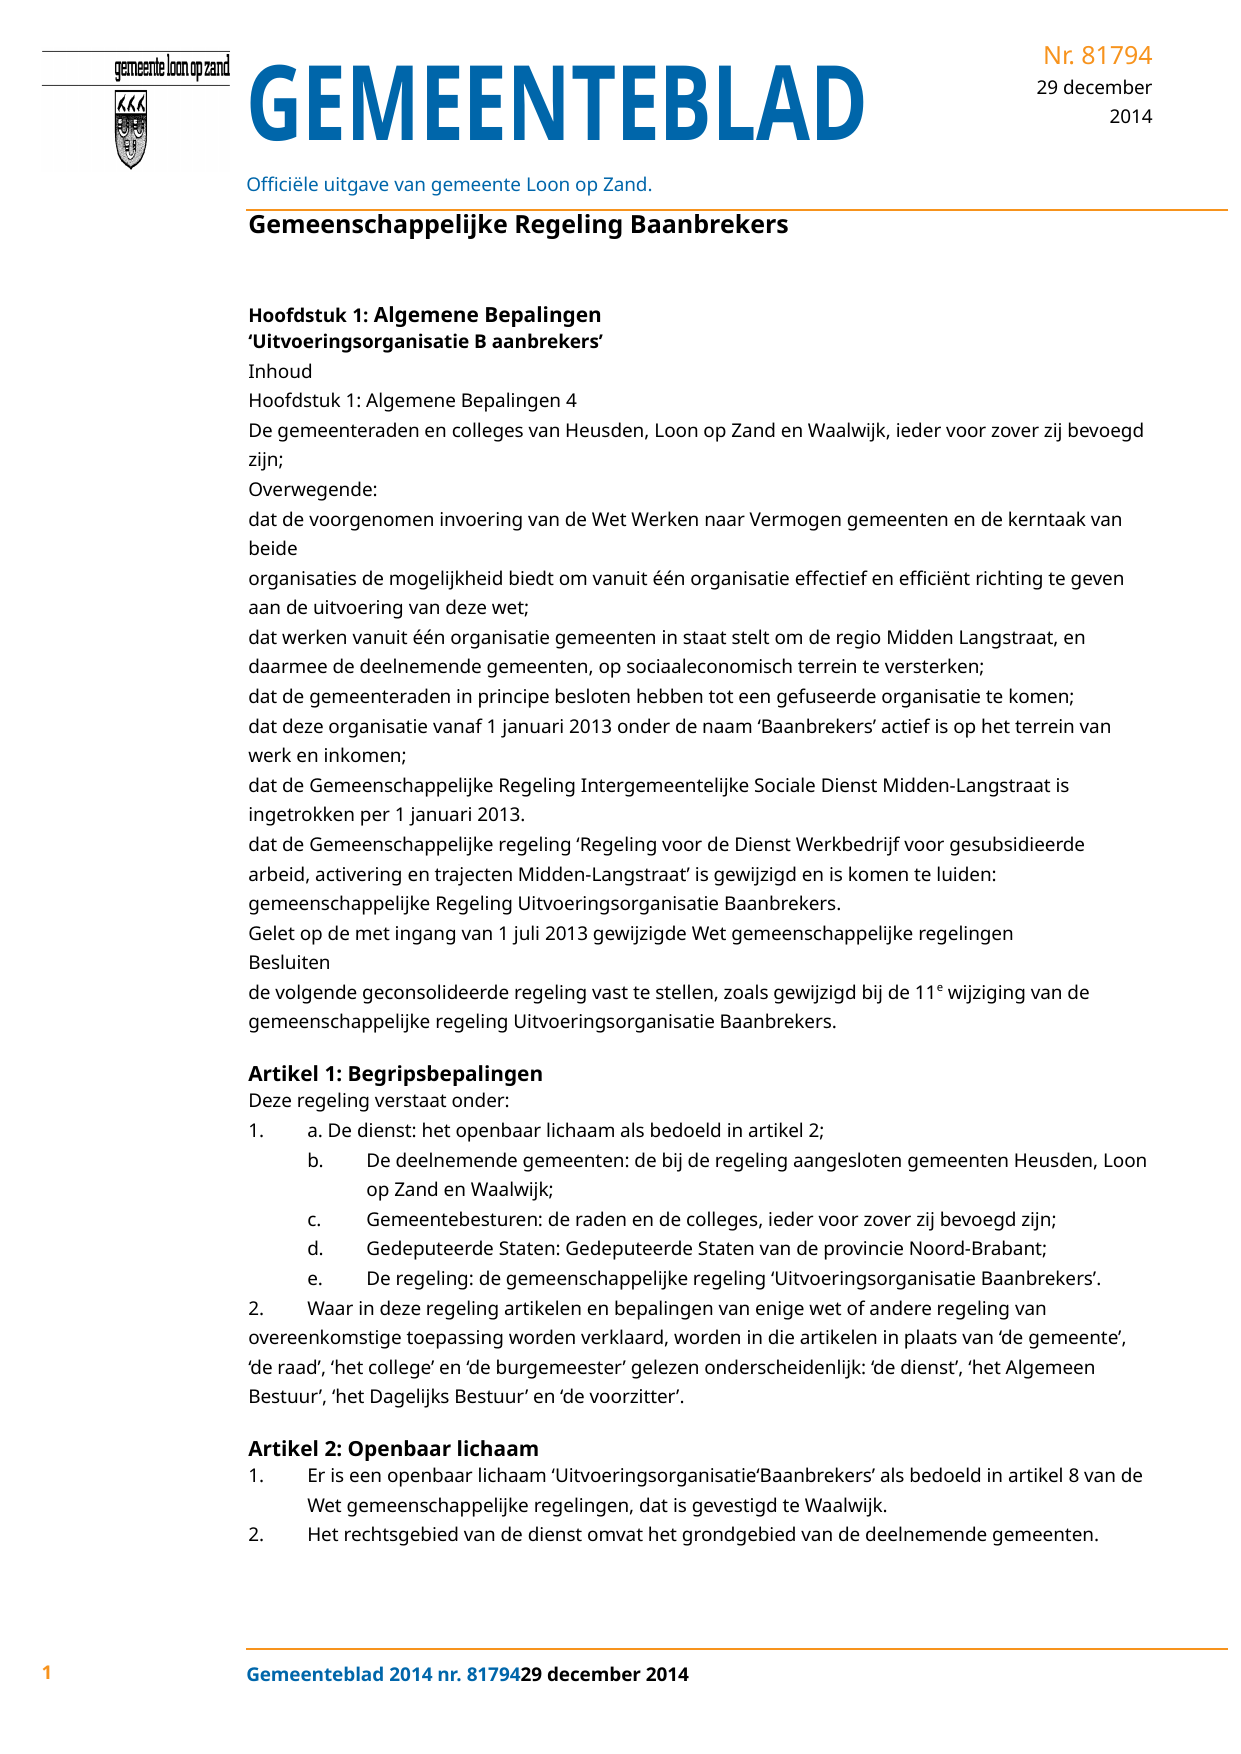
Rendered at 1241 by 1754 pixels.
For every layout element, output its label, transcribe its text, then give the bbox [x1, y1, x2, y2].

text Gelet op de met ingang van 1 juli 2013 gewijzigde Wet gemeenschappelijke regelingen [248, 920, 1152, 946]
list De regeling: de gemeenschappelijke regeling ‘Uitvoeringsorganisatie Baanbrekers’. [307, 1265, 1152, 1291]
list Het rechtsgebied van de dienst omvat het grondgebied van de deelnemende gemeenten. [248, 1521, 1152, 1547]
text Hoofdstuk 1: Algemene Bepalingen 4 [248, 387, 1152, 413]
text dat de Gemeenschappelijke Regeling Intergemeentelijke Sociale Dienst Midden-Langstraat is ingetrokken per 1 januari 2013. [248, 772, 1152, 827]
list Waar in deze regeling artikelen en bepalingen van enige wet of andere regeling van [248, 1295, 1152, 1320]
text Artikel 2: Openbaar lichaam [248, 1434, 1152, 1462]
text overeenkomstige toepassing worden verklaard, worden in die artikelen in plaats van ‘de gemeente’, ‘de raad’, ‘het college’ en ‘de burgemeester’ gelezen onderscheidenlijk: ‘de dienst’, ‘het Algemeen Bestuur’, ‘het Dagelijks Bestuur’ en ‘de voorzitter’. [248, 1324, 1152, 1409]
list Gedeputeerde Staten: Gedeputeerde Staten van de provincie Noord-Brabant; [307, 1236, 1152, 1261]
text dat de gemeenteraden in principe besloten hebben tot een gefuseerde organisatie te komen; [248, 683, 1152, 709]
text Besluiten [248, 949, 1152, 975]
list a. De dienst: het openbaar lichaam als bedoeld in artikel 2; [248, 1117, 1152, 1143]
text dat deze organisatie vanaf 1 januari 2013 onder de naam ‘Baanbrekers’ actief is op het terrein van werk en inkomen; [248, 713, 1152, 768]
text Hoofdstuk 1: Algemene Bepalingen [248, 300, 1152, 328]
text Deze regeling verstaat onder: [248, 1088, 1152, 1113]
list Gemeentebesturen: de raden en de colleges, ieder voor zover zij bevoegd zijn; [307, 1206, 1152, 1232]
text dat de Gemeenschappelijke regeling ‘Regeling voor de Dienst Werkbedrijf voor gesubsidieerde arbeid, activering en trajecten Midden-Langstraat’ is gewijzigd en is komen te luiden: gemeenschappelijke Regeling Uitvoeringsorganisatie Baanbrekers. [248, 831, 1152, 916]
text ‘Uitvoeringsorganisatie B aanbrekers’ [248, 328, 1152, 354]
text de volgende geconsolideerde regeling vast te stellen, zoals gewijzigd bij de 11e wijziging van de gemeenschappelijke regeling Uitvoeringsorganisatie Baanbrekers. [248, 979, 1152, 1034]
text Artikel 1: Begripsbepalingen [248, 1059, 1152, 1088]
picture [41, 47, 231, 172]
text dat de voorgenomen invoering van de Wet Werken naar Vermogen gemeenten en de kerntaak van beide [248, 506, 1152, 561]
text organisaties de mogelijkheid biedt om vanuit één organisatie effectief en efficiënt richting te geven aan de uitvoering van deze wet; [248, 565, 1152, 620]
list Er is een openbaar lichaam ‘Uitvoeringsorganisatie‘Baanbrekers’ als bedoeld in artikel 8 van de Wet gemeenschappelijke regelingen, dat is gevestigd te Waalwijk. [248, 1462, 1152, 1518]
text Overwegende: [248, 476, 1152, 502]
text Inhoud [248, 358, 1152, 384]
text Gemeenschappelijke Regeling Baanbrekers [248, 211, 1152, 241]
text dat werken vanuit één organisatie gemeenten in staat stelt om de regio Midden Langstraat, en daarmee de deelnemende gemeenten, op sociaaleconomisch terrein te versterken; [248, 624, 1152, 679]
text De gemeenteraden en colleges van Heusden, Loon op Zand en Waalwijk, ieder voor zover zij bevoegd zijn; [248, 417, 1152, 472]
list De deelnemende gemeenten: de bij de regeling aangesloten gemeenten Heusden, Loon op Zand en Waalwijk; [307, 1147, 1152, 1202]
